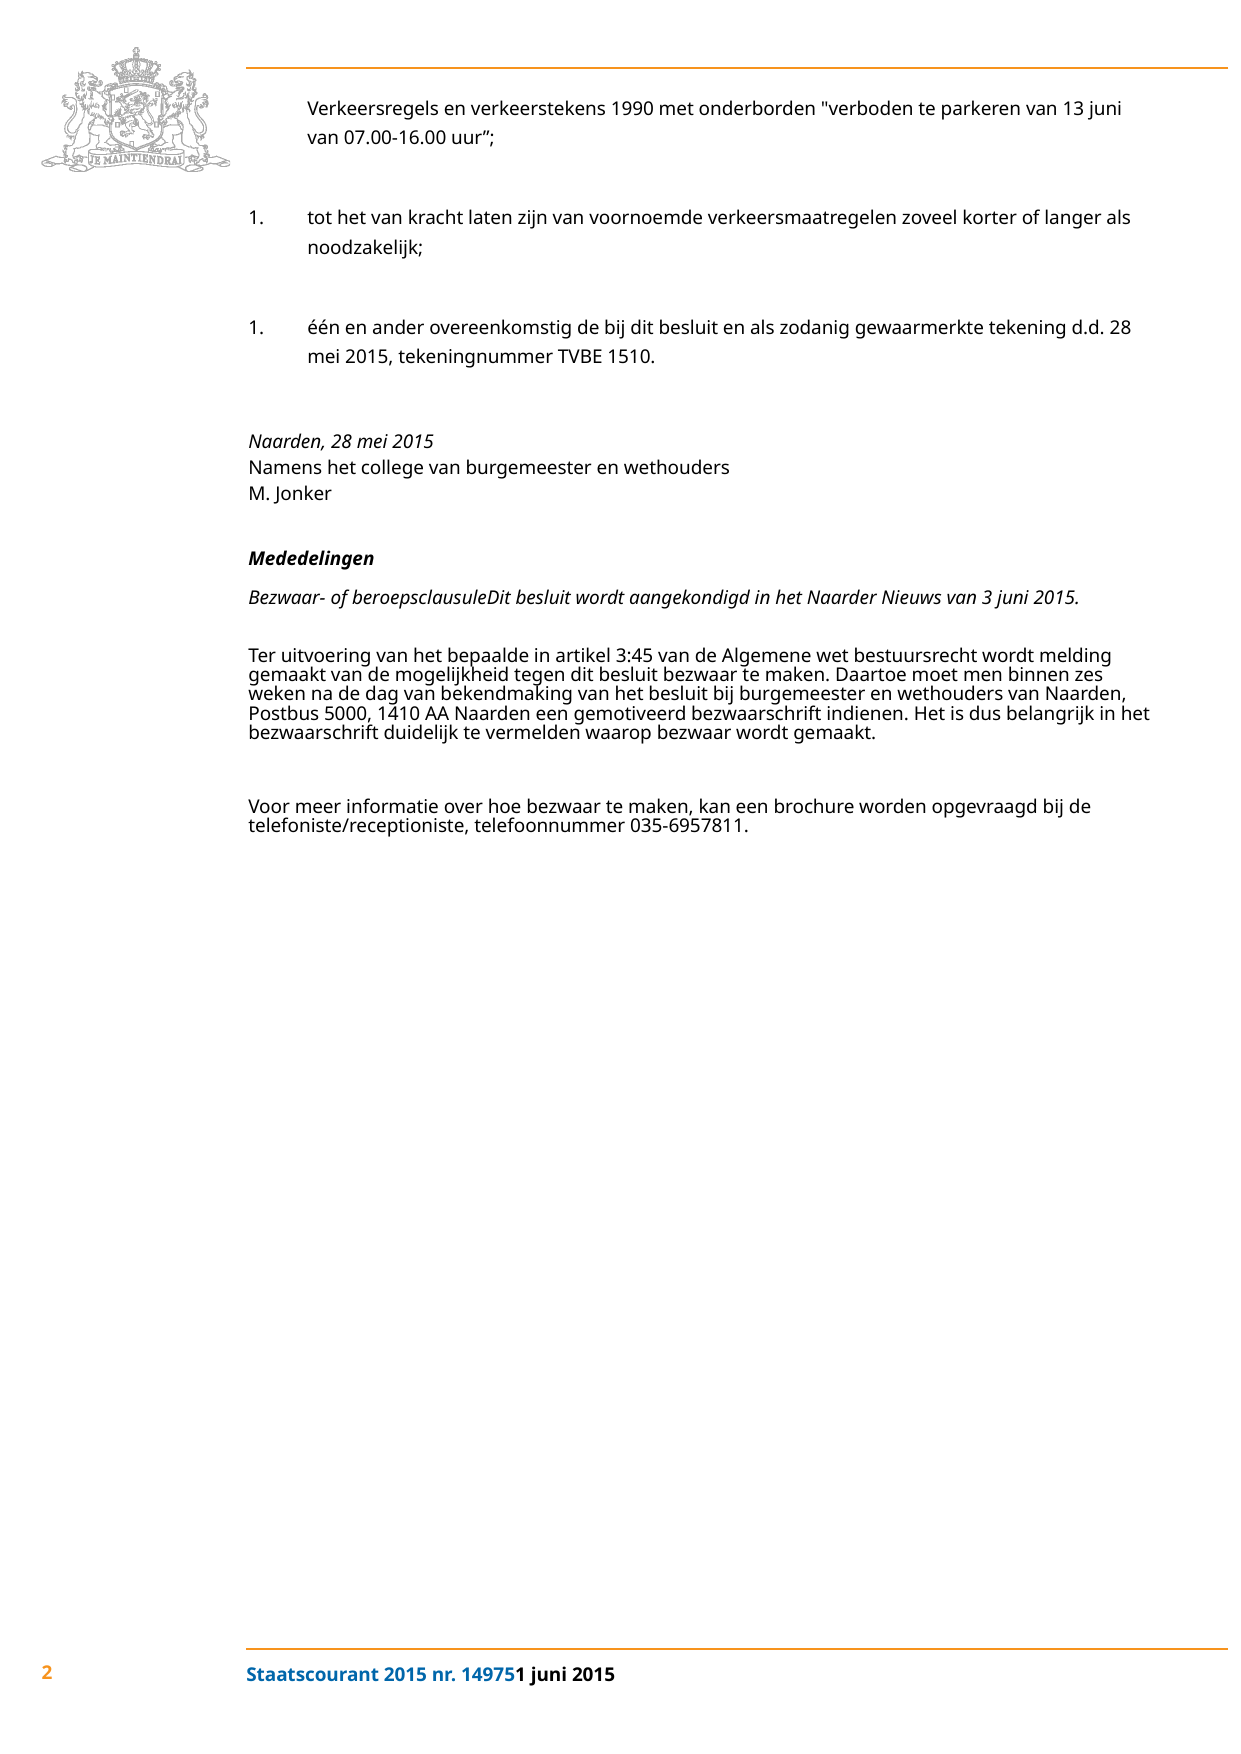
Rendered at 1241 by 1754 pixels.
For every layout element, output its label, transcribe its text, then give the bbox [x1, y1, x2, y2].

text Voor meer informatie over hoe bezwaar te maken, kan een brochure worden opgevraagd bij de telefoniste/receptioniste, telefoonnummer 035-6957811. [248, 798, 1152, 836]
text Namens het college van burgemeester en wethouders [248, 454, 1152, 480]
list één en ander overeenkomstig de bij dit besluit en als zodanig gewaarmerkte tekening d.d. 28 mei 2015, tekeningnummer TVBE 1510. [248, 314, 1152, 369]
picture [41, 47, 231, 172]
list Verkeersregels en verkeerstekens 1990 met onderborden "verboden te parkeren van 13 juni van 07.00-16.00 uur”; [248, 95, 1152, 150]
text Bezwaar- of beroepsclausuleDit besluit wordt aangekondigd in het Naarder Nieuws van 3 juni 2015. [248, 584, 1152, 610]
text Mededelingen [248, 545, 1152, 571]
list tot het van kracht laten zijn van voornoemde verkeersmaatregelen zoveel korter of langer als noodzakelijk; [248, 204, 1152, 260]
text Ter uitvoering van het bepaalde in artikel 3:45 van de Algemene wet bestuursrecht wordt melding gemaakt van de mogelijkheid tegen dit besluit bezwaar te maken. Daartoe moet men binnen zes weken na de dag van bekendmaking van het besluit bij burgemeester en wethouders van Naarden, Postbus 5000, 1410 AA Naarden een gemotiveerd bezwaarschrift indienen. Het is dus belangrijk in het bezwaarschrift duidelijk te vermelden waarop bezwaar wordt gemaakt. [248, 647, 1152, 743]
text M. Jonker [248, 480, 1152, 506]
text Naarden, 28 mei 2015 [248, 428, 1152, 454]
